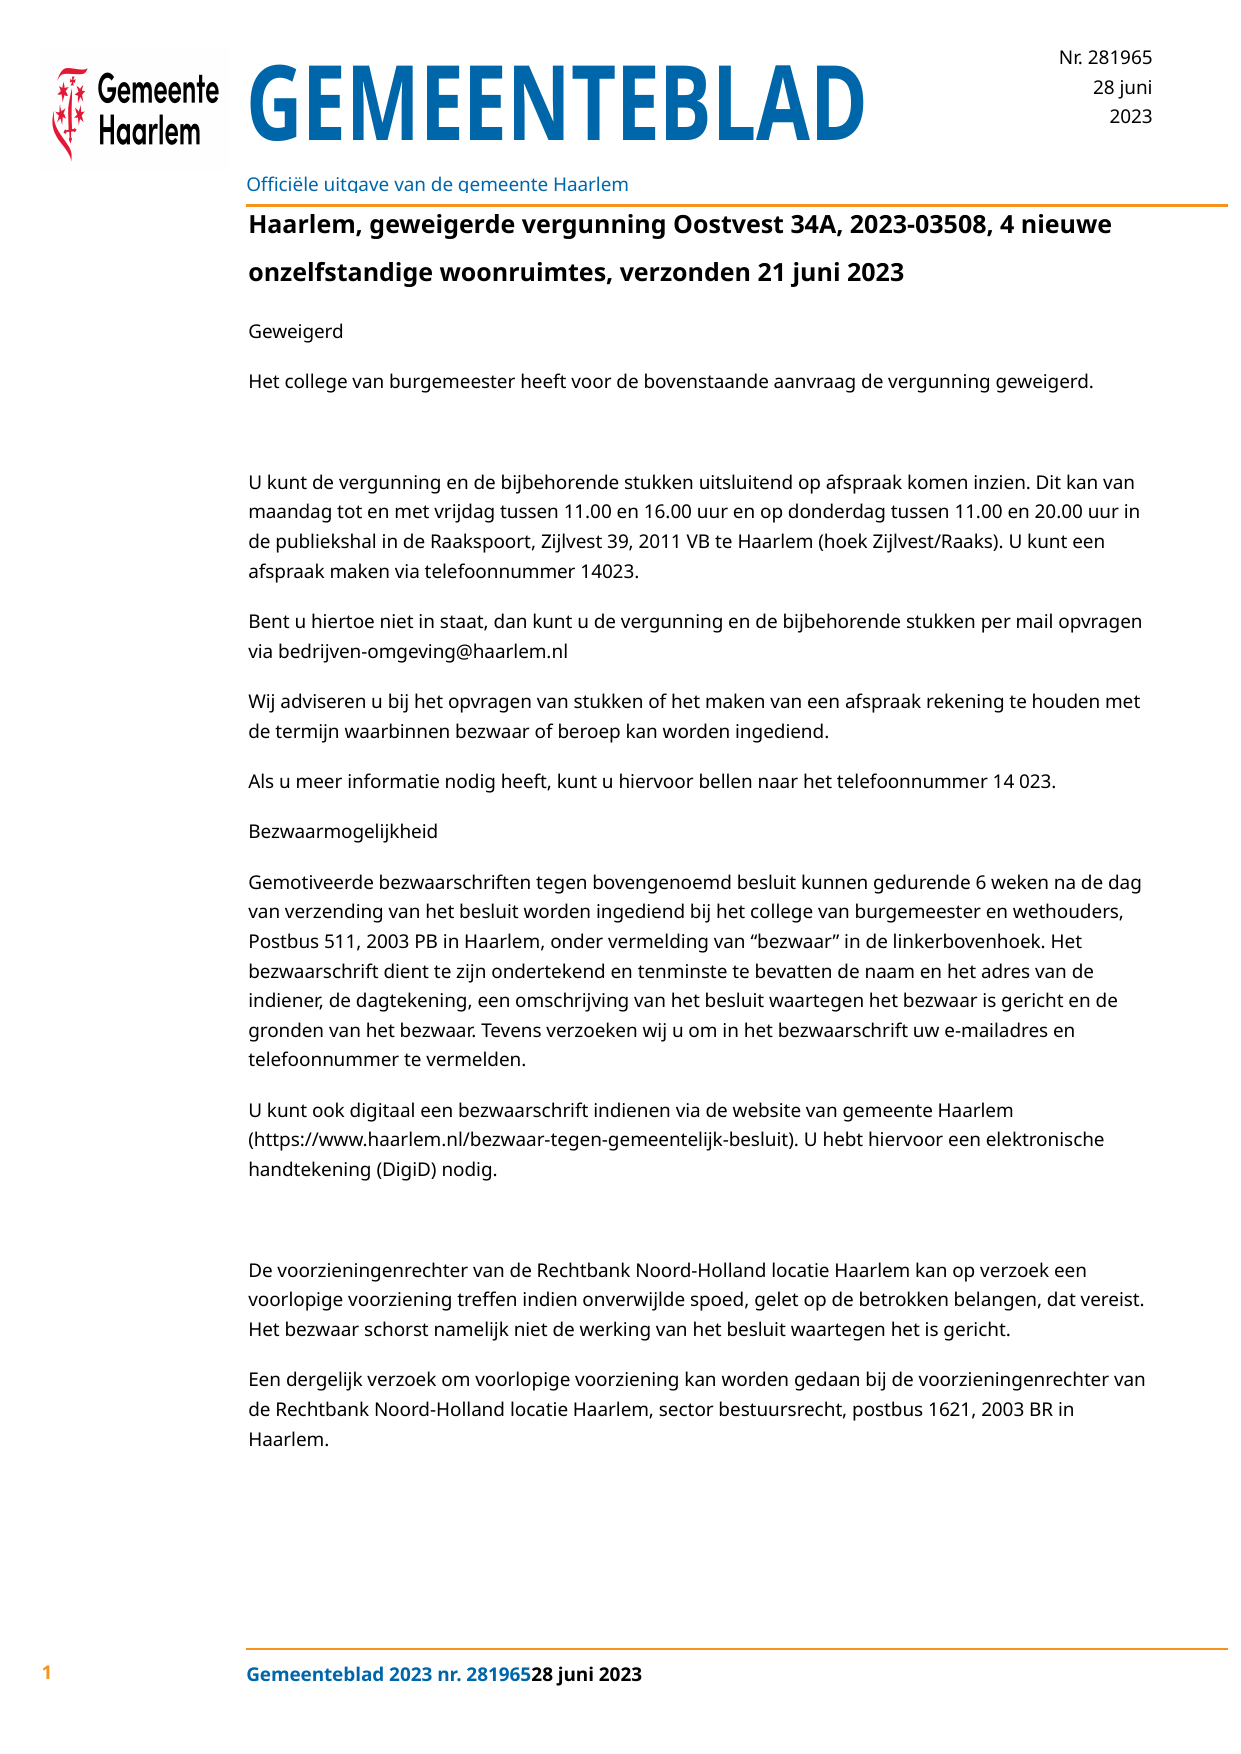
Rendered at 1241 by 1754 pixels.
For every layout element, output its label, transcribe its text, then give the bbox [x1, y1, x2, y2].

text Een dergelijk verzoek om voorlopige voorziening kan worden gedaan bij de voorzieningenrechter van de Rechtbank Noord-Holland locatie Haarlem, sector bestuursrecht, postbus 1621, 2003 BR in Haarlem. [248, 1367, 1152, 1452]
text Het college van burgemeester heeft voor de bovenstaande aanvraag de vergunning geweigerd. [248, 368, 1152, 394]
picture [41, 47, 231, 172]
text Geweigerd [248, 318, 1152, 344]
text U kunt ook digitaal een bezwaarschrift indienen via de website van gemeente Haarlem (https://www.haarlem.nl/bezwaar-tegen-gemeentelijk-besluit). U hebt hiervoor een elektronische handtekening (DigiD) nodig. [248, 1097, 1152, 1182]
text Haarlem, geweigerde vergunning Oostvest 34A, 2023-03508, 4 nieuwe onzelfstandige woonruimtes, verzonden 21 juni 2023 [248, 207, 1152, 288]
text Gemotiveerde bezwaarschriften tegen bovengenoemd besluit kunnen gedurende 6 weken na de dag van verzending van het besluit worden ingediend bij het college van burgemeester en wethouders, Postbus 511, 2003 PB in Haarlem, onder vermelding van “bezwaar” in de linkerbovenhoek. Het bezwaarschrift dient te zijn ondertekend en tenminste te bevatten de naam en het adres van de indiener, de dagtekening, een omschrijving van het besluit waartegen het bezwaar is gericht en de gronden van het bezwaar. Tevens verzoeken wij u om in het bezwaarschrift uw e-mailadres en telefoonnummer te vermelden. [248, 869, 1152, 1072]
text Wij adviseren u bij het opvragen van stukken of het maken van een afspraak rekening te houden met de termijn waarbinnen bezwaar of beroep kan worden ingediend. [248, 688, 1152, 744]
text Bent u hiertoe niet in staat, dan kunt u de vergunning en de bijbehorende stukken per mail opvragen via bedrijven-omgeving@haarlem.nl [248, 608, 1152, 664]
text Bezwaarmogelijkheid [248, 819, 1152, 844]
text Als u meer informatie nodig heeft, kunt u hiervoor bellen naar het telefoonnummer 14 023. [248, 768, 1152, 794]
text U kunt de vergunning en de bijbehorende stukken uitsluitend op afspraak komen inzien. Dit kan van maandag tot en met vrijdag tussen 11.00 en 16.00 uur en op donderdag tussen 11.00 en 20.00 uur in de publiekshal in de Raakspoort, Zijlvest 39, 2011 VB te Haarlem (hoek Zijlvest/Raaks). U kunt een afspraak maken via telefoonnummer 14023. [248, 469, 1152, 584]
text De voorzieningenrechter van de Rechtbank Noord-Holland locatie Haarlem kan op verzoek een voorlopige voorziening treffen indien onverwijlde spoed, gelet op de betrokken belangen, dat vereist. Het bezwaar schorst namelijk niet de werking van het besluit waartegen het is gericht. [248, 1257, 1152, 1342]
